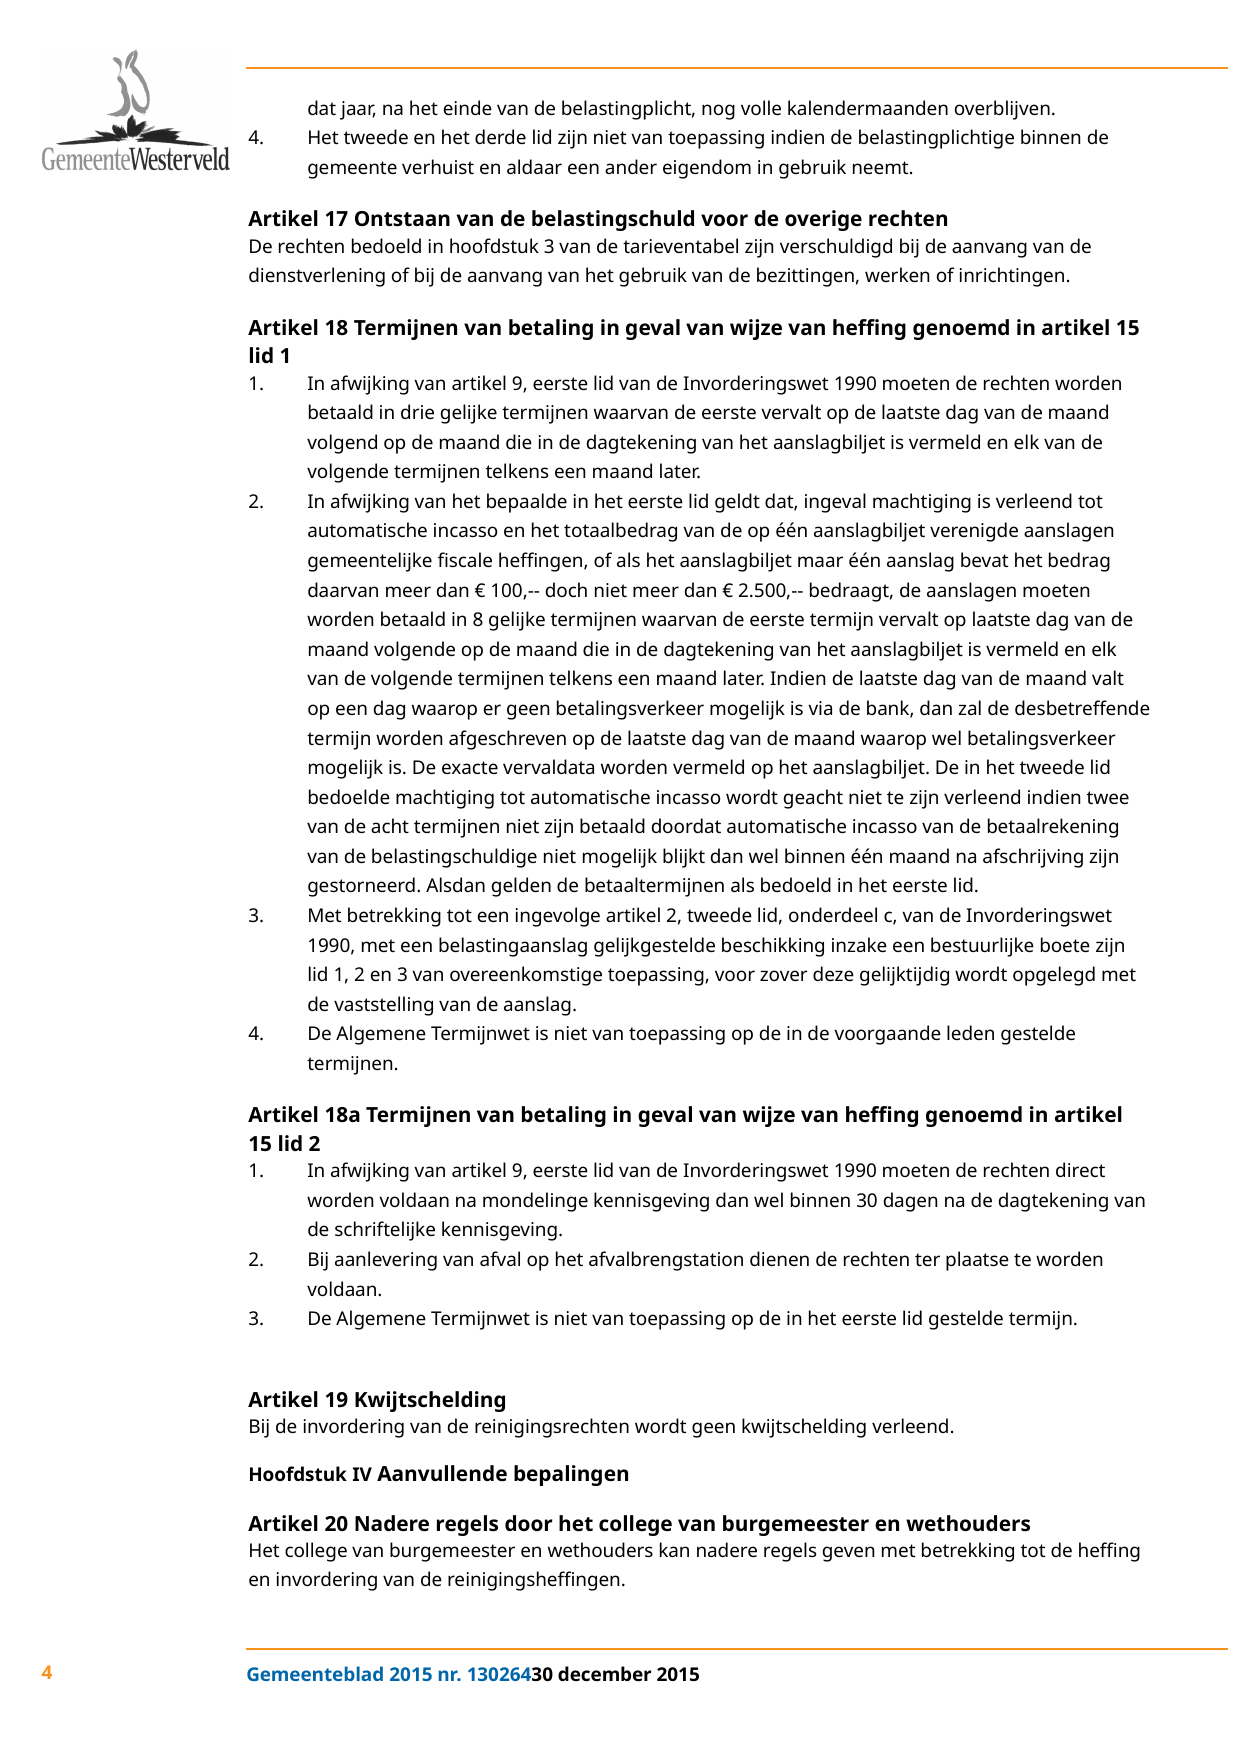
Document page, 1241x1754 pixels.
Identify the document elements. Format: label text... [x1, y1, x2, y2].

list Bij aanlevering van afval op het afvalbrengstation dienen de rechten ter plaatse te worden voldaan. [248, 1246, 1152, 1301]
text Artikel 20 Nadere regels door het college van burgemeester en wethouders [248, 1509, 1152, 1537]
text Het college van burgemeester en wethouders kan nadere regels geven met betrekking tot de heffing en invordering van de reinigingsheffingen. [248, 1537, 1152, 1592]
list In afwijking van artikel 9, eerste lid van de Invorderingswet 1990 moeten de rechten direct worden voldaan na mondelinge kennisgeving dan wel binnen 30 dagen na de dagtekening van de schriftelijke kennisgeving. [248, 1157, 1152, 1242]
text Hoofdstuk IV Aanvullende bepalingen [248, 1459, 1152, 1488]
text De rechten bedoeld in hoofdstuk 3 van de tarieventabel zijn verschuldigd bij de aanvang van de dienstverlening of bij de aanvang van het gebruik van de bezittingen, werken of inrichtingen. [248, 233, 1152, 288]
list Met betrekking tot een ingevolge artikel 2, tweede lid, onderdeel c, van de Invorderingswet 1990, met een belastingaanslag gelijkgestelde beschikking inzake een bestuurlijke boete zijn lid 1, 2 en 3 van overeenkomstige toepassing, voor zover deze gelijktijdig wordt opgelegd met de vaststelling van de aanslag. [248, 902, 1152, 1017]
list De Algemene Termijnwet is niet van toepassing op de in de voorgaande leden gestelde termijnen. [248, 1021, 1152, 1076]
picture [41, 47, 231, 172]
text Artikel 17 Ontstaan van de belastingschuld voor de overige rechten [248, 204, 1152, 233]
list De Algemene Termijnwet is niet van toepassing op de in het eerste lid gestelde termijn. [248, 1305, 1152, 1331]
list Het tweede en het derde lid zijn niet van toepassing indien de belastingplichtige binnen de gemeente verhuist en aldaar een ander eigendom in gebruik neemt. [248, 124, 1152, 180]
list In afwijking van artikel 9, eerste lid van de Invorderingswet 1990 moeten de rechten worden betaald in drie gelijke termijnen waarvan de eerste vervalt op de laatste dag van de maand volgend op de maand die in de dagtekening van het aanslagbiljet is vermeld en elk van de volgende termijnen telkens een maand later. [248, 370, 1152, 484]
text Artikel 19 Kwijtschelding [248, 1385, 1152, 1414]
list In afwijking van het bepaalde in het eerste lid geldt dat, ingeval machtiging is verleend tot automatische incasso en het totaalbedrag van de op één aanslagbiljet verenigde aanslagen gemeentelijke fiscale heffingen, of als het aanslagbiljet maar één aanslag bevat het bedrag daarvan meer dan € 100,-- doch niet meer dan € 2.500,-- bedraagt, de aanslagen moeten worden betaald in 8 gelijke termijnen waarvan de eerste termijn vervalt op laatste dag van de maand volgende op de maand die in de dagtekening van het aanslagbiljet is vermeld en elk van de volgende termijnen telkens een maand later. Indien de laatste dag van de maand valt op een dag waarop er geen betalingsverkeer mogelijk is via de bank, dan zal de desbetreffende termijn worden afgeschreven op de laatste dag van de maand waarop wel betalingsverkeer mogelijk is. De exacte vervaldata worden vermeld op het aanslagbiljet. De in het tweede lid bedoelde machtiging tot automatische incasso wordt geacht niet te zijn verleend indien twee van de acht termijnen niet zijn betaald doordat automatische incasso van de betaalrekening van de belastingschuldige niet mogelijk blijkt dan wel binnen één maand na afschrijving zijn gestorneerd. Alsdan gelden de betaaltermijnen als bedoeld in het eerste lid. [248, 488, 1152, 898]
list dat jaar, na het einde van de belastingplicht, nog volle kalendermaanden overblijven. [248, 95, 1152, 121]
text Bij de invordering van de reinigingsrechten wordt geen kwijtschelding verleend. [248, 1414, 1152, 1439]
text Artikel 18 Termijnen van betaling in geval van wijze van heffing genoemd in artikel 15 lid 1 [248, 313, 1152, 370]
text Artikel 18a Termijnen van betaling in geval van wijze van heffing genoemd in artikel 15 lid 2 [248, 1101, 1152, 1157]
